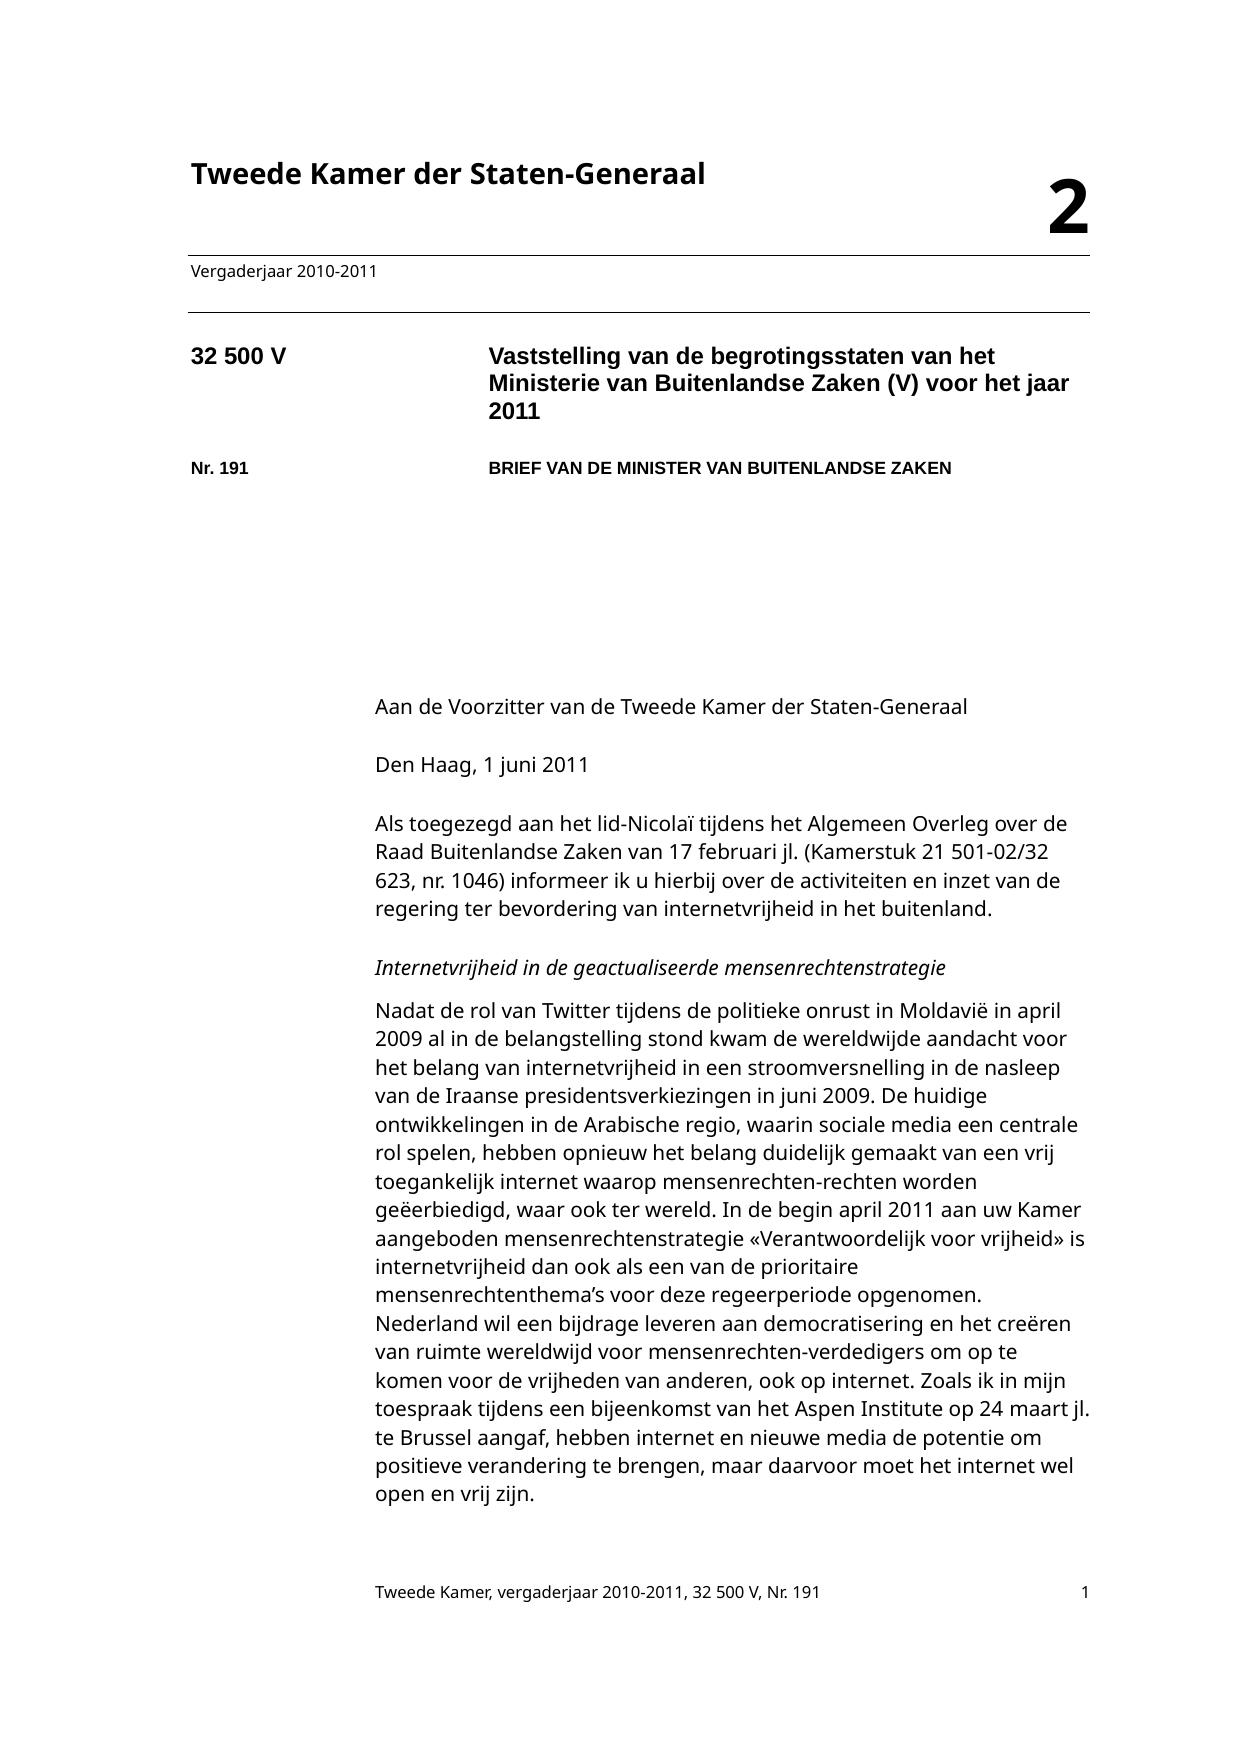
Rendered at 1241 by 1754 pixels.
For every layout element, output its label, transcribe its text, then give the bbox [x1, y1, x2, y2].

text Nadat de rol van Twitter tijdens de politieke onrust in Moldavië in april 2009 al in de belangstelling stond kwam de wereldwijde aandacht voor het belang van internetvrijheid in een stroomversnelling in de nasleep van de Iraanse presidentsverkiezingen in juni 2009. De huidige ontwikkelingen in de Arabische regio, waarin sociale media een centrale rol spelen, hebben opnieuw het belang duidelijk gemaakt van een vrij toegankelijk internet waarop mensenrechten-rechten worden geëerbiedigd, waar ook ter wereld. In de begin april 2011 aan uw Kamer aangeboden mensenrechtenstrategie «Verantwoordelijk voor vrijheid» is internetvrijheid dan ook als een van de prioritaire mensenrechtenthema’s voor deze regeerperiode opgenomen. Nederland wil een bijdrage leveren aan democratisering en het creëren van ruimte wereldwijd voor mensenrechten-verdedigers om op te komen voor de vrijheden van anderen, ook op internet. Zoals ik in mijn toespraak tijdens een bijeenkomst van het Aspen Institute op 24 maart jl. te Brussel aangaf, hebben internet en nieuwe media de potentie om positieve verandering te brengen, maar daarvoor moet het internet wel open en vrij zijn. [375, 996, 1090, 1508]
table_cell Nr. 191 [188, 455, 485, 573]
table_cell [485, 313, 1090, 339]
table_header Tweede Kamer der Staten-Generaal [188, 150, 909, 255]
text Den Haag, 1 juni 2011 [375, 751, 1090, 779]
table_cell Vergaderjaar 2010-2011 [188, 256, 485, 312]
table_cell [485, 256, 1090, 312]
table_cell 32 500 V [188, 339, 485, 454]
table_header 2 [910, 150, 1090, 255]
text Als toegezegd aan het lid-Nicolaï tijdens het Algemeen Overleg over de Raad Buitenlandse Zaken van 17 februari jl. (Kamerstuk 21 501-02/32 623, nr. 1046) informeer ik u hierbij over de activiteiten en inzet van de regering ter bevordering van internetvrijheid in het buitenland. [375, 809, 1090, 923]
table_cell Vaststelling van de begrotingsstaten van het Ministerie van Buitenlandse Zaken (V) voor het jaar 2011 [485, 339, 1090, 454]
text Aan de Voorzitter van de Tweede Kamer der Staten-Generaal [375, 692, 1090, 721]
table_cell [188, 313, 485, 339]
table_cell BRIEF VAN DE MINISTER VAN BUITENLANDSE ZAKEN [485, 455, 1090, 573]
text Internetvrijheid in de geactualiseerde mensenrechtenstrategie [375, 953, 1090, 981]
